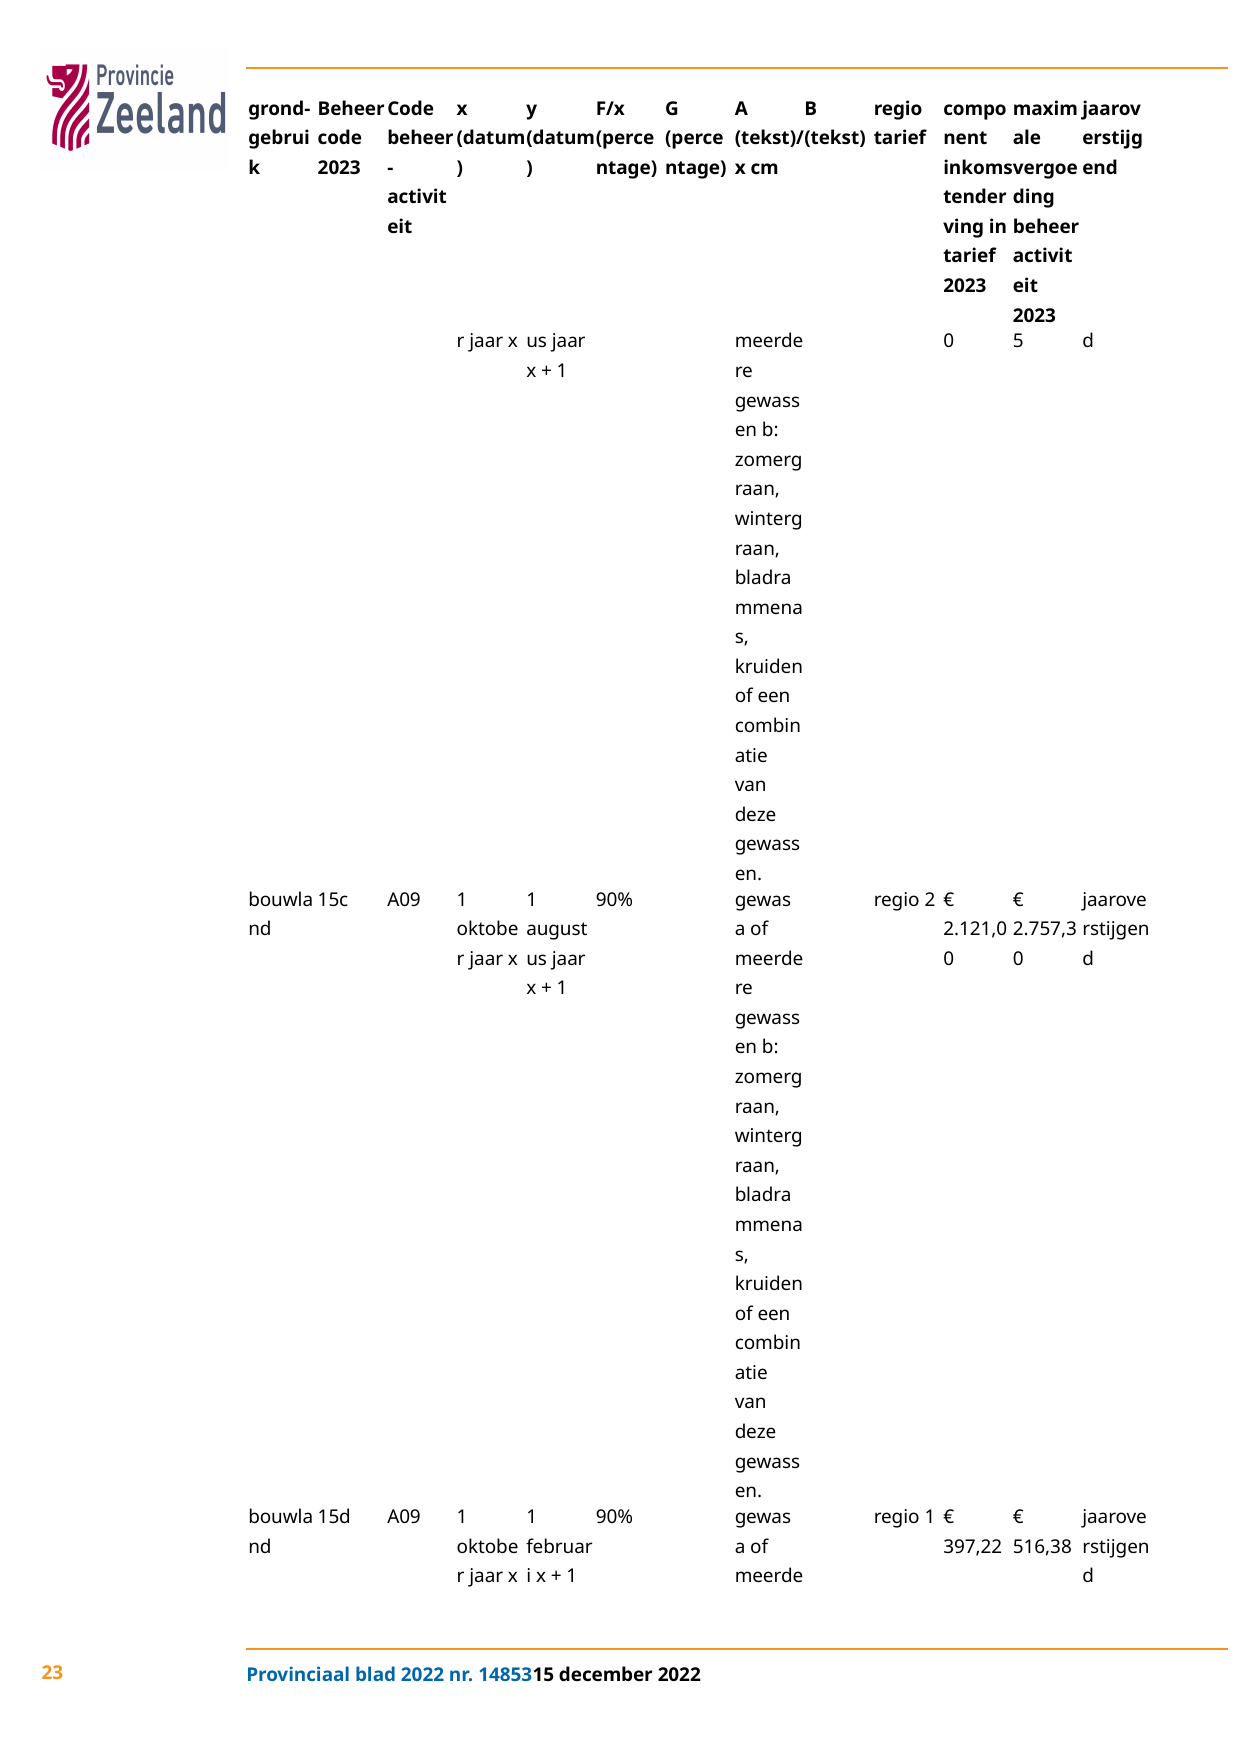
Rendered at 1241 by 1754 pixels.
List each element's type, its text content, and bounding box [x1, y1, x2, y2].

table_cell gewas a of meerdere gewassen b: zomergraan, wintergraan, bladrammenas, kruiden of een combinatie van deze gewassen. [735, 886, 804, 1503]
table_cell [874, 328, 943, 886]
table_cell 1 oktober jaar x [456, 886, 526, 1503]
table_cell 1 augustus jaar x + 1 [526, 886, 596, 1503]
table_header regio tarief [874, 95, 943, 328]
table_header F/x (percentage) [596, 95, 665, 328]
table_header x (datum) [456, 95, 526, 328]
table_cell [596, 328, 665, 886]
table_cell 5 [1013, 328, 1082, 886]
table_header A (tekst)/ x cm [735, 95, 804, 328]
table_cell [804, 886, 873, 1503]
table_cell 1 oktober jaar x [456, 1503, 526, 1588]
table_cell A09 [387, 886, 456, 1503]
table_cell [804, 328, 873, 886]
table_header y (datum) [526, 95, 596, 328]
table_cell [665, 886, 734, 1503]
table_header B (tekst) [804, 95, 873, 328]
table_cell bouwland [248, 1503, 317, 1588]
table_header jaaroverstijgend [1082, 95, 1152, 328]
table_cell € 2.757,30 [1013, 886, 1082, 1503]
table_cell 0 [943, 328, 1013, 886]
table_cell us jaar x + 1 [526, 328, 596, 886]
table_header maximale vergoeding beheeractiviteit 2023 [1013, 95, 1082, 328]
table_cell r jaar x [456, 328, 526, 886]
table_header Beheer code 2023 [318, 95, 387, 328]
table_cell [665, 328, 734, 886]
table_cell gewas a of meerde [735, 1503, 804, 1588]
table_header G (percentage) [665, 95, 734, 328]
table_cell 1 februari x + 1 [526, 1503, 596, 1588]
table_cell [248, 328, 317, 886]
table_cell € 516,38 [1013, 1503, 1082, 1588]
picture [41, 47, 231, 172]
table_cell 90% [596, 1503, 665, 1588]
table_header component inkomstenderving in tarief 2023 [943, 95, 1013, 328]
table_cell [387, 328, 456, 886]
table_cell 15d [318, 1503, 387, 1588]
table_cell [318, 328, 387, 886]
table_cell regio 1 [874, 1503, 943, 1588]
table_cell jaaroverstijgend [1082, 1503, 1152, 1588]
table_cell [665, 1503, 734, 1588]
table_header Code beheer-activiteit [387, 95, 456, 328]
table_cell 90% [596, 886, 665, 1503]
table_cell regio 2 [874, 886, 943, 1503]
table_cell bouwland [248, 886, 317, 1503]
table_cell € 2.121,00 [943, 886, 1013, 1503]
table_cell meerdere gewassen b: zomergraan, wintergraan, bladrammenas, kruiden of een combinatie van deze gewassen. [735, 328, 804, 886]
table_cell jaaroverstijgend [1082, 886, 1152, 1503]
table_cell d [1082, 328, 1152, 886]
table_cell 15c [318, 886, 387, 1503]
table_cell A09 [387, 1503, 456, 1588]
table_header grond-gebruik [248, 95, 317, 328]
table_cell € 397,22 [943, 1503, 1013, 1588]
table_cell [804, 1503, 873, 1588]
